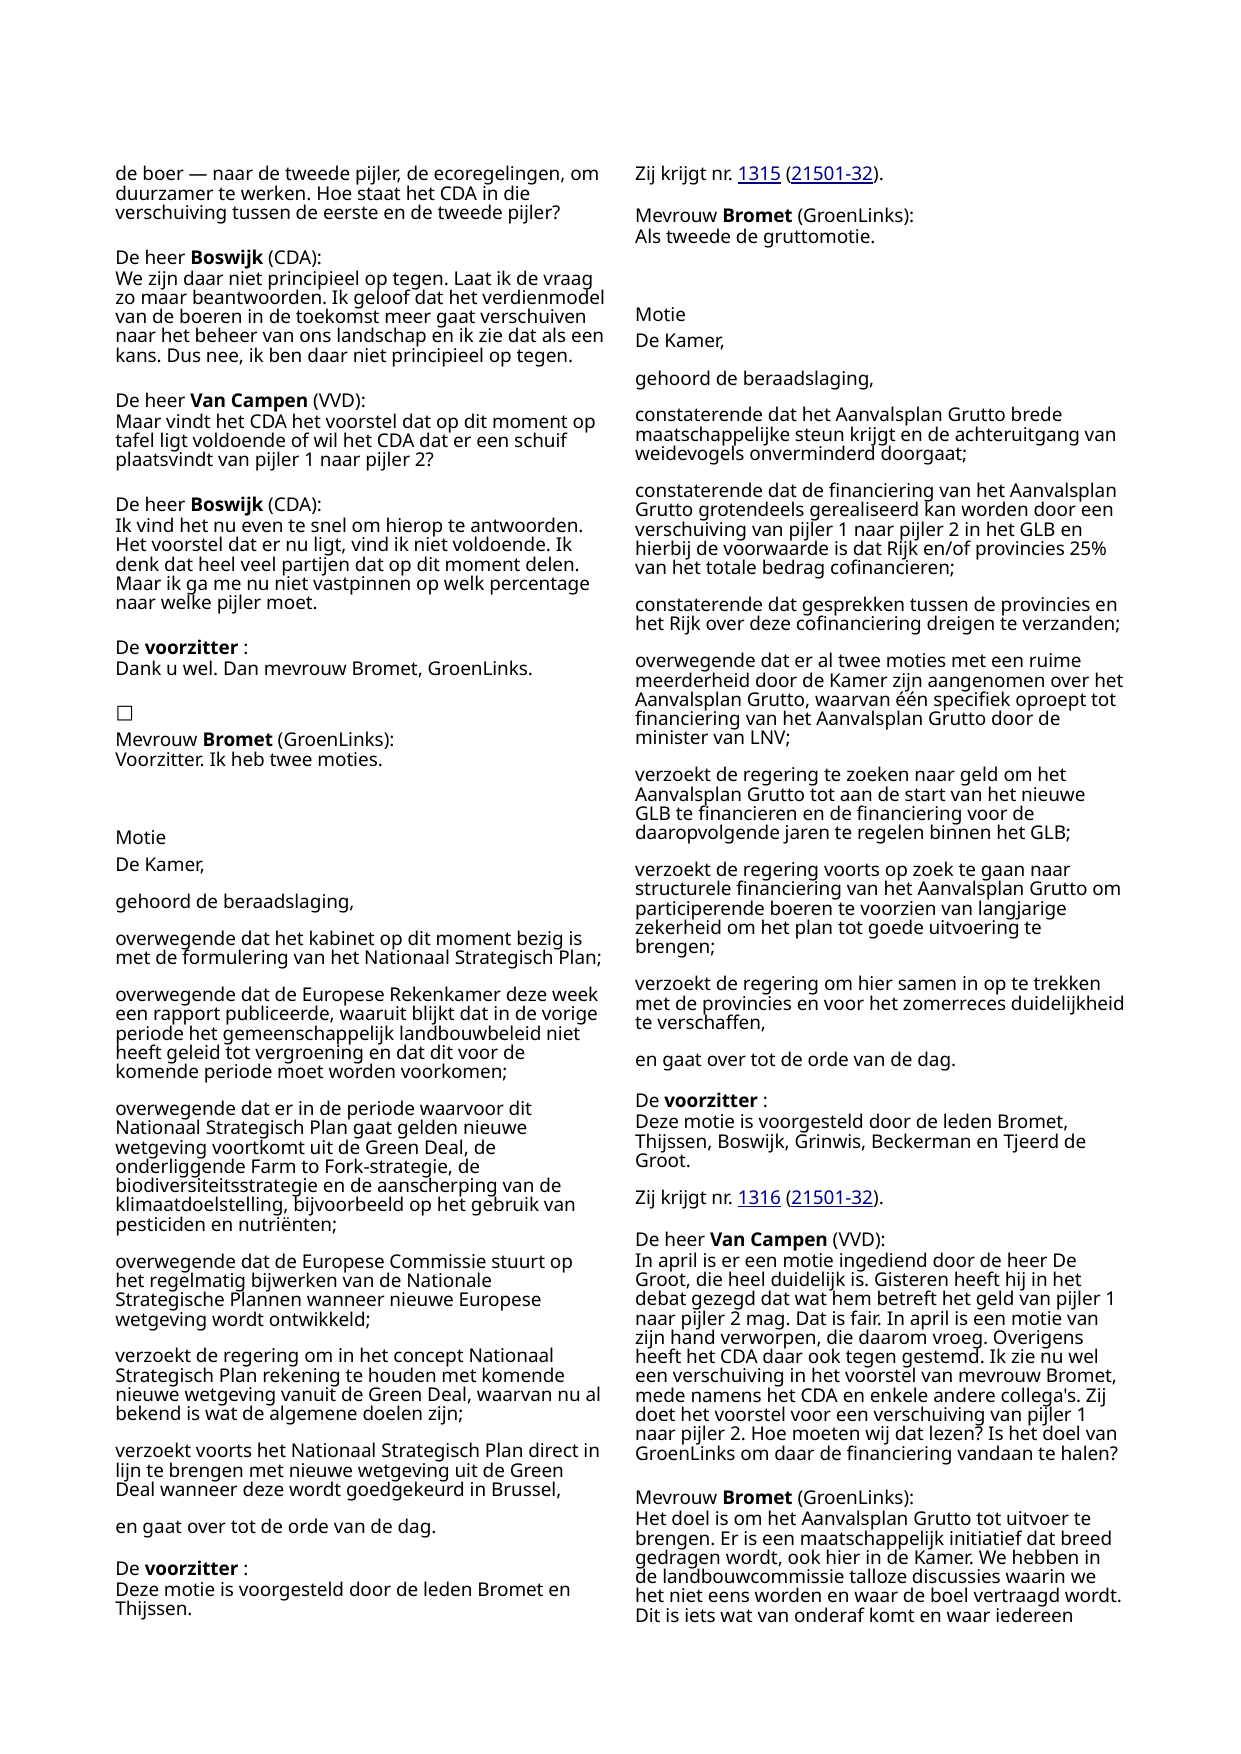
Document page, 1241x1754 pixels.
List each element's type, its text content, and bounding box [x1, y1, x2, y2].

text constaterende dat gesprekken tussen de provincies en het Rijk over deze cofinanciering dreigen te verzanden; [635, 596, 1125, 634]
text de boer — naar de tweede pijler, de ecoregelingen, om duurzamer te werken. Hoe staat het CDA in die verschuiving tussen de eerste en de tweede pijler? [115, 165, 605, 223]
text ⬜ [115, 700, 605, 726]
text verzoekt de regering om in het concept Nationaal Strategisch Plan rekening te houden met komende nieuwe wetgeving vanuit de Green Deal, waarvan nu al bekend is wat de algemene doelen zijn; [115, 1347, 605, 1424]
text Als tweede de gruttomotie. [635, 228, 1125, 247]
text overwegende dat het kabinet op dit moment bezig is met de formulering van het Nationaal Strategisch Plan; [115, 930, 605, 968]
text Maar vindt het CDA het voorstel dat op dit moment op tafel ligt voldoende of wil het CDA dat er een schuif plaatsvindt van pijler 1 naar pijler 2? [115, 413, 605, 470]
text overwegende dat er al twee moties met een ruime meerderheid door de Kamer zijn aangenomen over het Aanvalsplan Grutto, waarvan één specifiek oproept tot financiering van het Aanvalsplan Grutto door de minister van LNV; [635, 652, 1125, 749]
text De voorzitter : [635, 1088, 1125, 1113]
text De voorzitter : [115, 634, 605, 660]
text Motie [115, 824, 605, 850]
text Deze motie is voorgesteld door de leden Bromet, Thijssen, Boswijk, Grinwis, Beckerman en Tjeerd de Groot. [635, 1113, 1125, 1171]
text verzoekt de regering voorts op zoek te gaan naar structurele financiering van het Aanvalsplan Grutto om participerende boeren te voorzien van langjarige zekerheid om het plan tot goede uitvoering te brengen; [635, 861, 1125, 957]
text De Kamer, [635, 332, 1125, 352]
text De heer Van Campen (VVD): [115, 387, 605, 413]
text Zij krijgt nr. 1316 (21501-32). [635, 1189, 1125, 1208]
text verzoekt de regering te zoeken naar geld om het Aanvalsplan Grutto tot aan de start van het nieuwe GLB te financieren en de financiering voor de daaropvolgende jaren te regelen binnen het GLB; [635, 766, 1125, 843]
text overwegende dat er in de periode waarvoor dit Nationaal Strategisch Plan gaat gelden nieuwe wetgeving voortkomt uit de Green Deal, de onderliggende Farm to Fork-strategie, de biodiversiteitsstrategie en de aanscherping van de klimaatdoelstelling, bijvoorbeeld op het gebruik van pesticiden en nutriënten; [115, 1100, 605, 1235]
text Deze motie is voorgesteld door de leden Bromet en Thijssen. [115, 1581, 605, 1619]
text gehoord de beraadslaging, [115, 893, 605, 912]
text constaterende dat het Aanvalsplan Grutto brede maatschappelijke steun krijgt en de achteruitgang van weidevogels onverminderd doorgaat; [635, 406, 1125, 464]
text De voorzitter : [115, 1555, 605, 1581]
text overwegende dat de Europese Rekenkamer deze week een rapport publiceerde, waaruit blijkt dat in de vorige periode het gemeenschappelijk landbouwbeleid niet heeft geleid tot vergroening en dat dit voor de komende periode moet worden voorkomen; [115, 986, 605, 1082]
text Dank u wel. Dan mevrouw Bromet, GroenLinks. [115, 660, 605, 679]
text verzoekt de regering om hier samen in op te trekken met de provincies en voor het zomerreces duidelijkheid te verschaffen, [635, 975, 1125, 1033]
text Mevrouw Bromet (GroenLinks): [635, 202, 1125, 228]
text De heer Boswijk (CDA): [115, 244, 605, 270]
text gehoord de beraadslaging, [635, 369, 1125, 389]
text In april is er een motie ingediend door de heer De Groot, die heel duidelijk is. Gisteren heeft hij in het debat gezegd dat wat hem betreft het geld van pijler 1 naar pijler 2 mag. Dat is fair. In april is een motie van zijn hand verworpen, die daarom vroeg. Overigens heeft het CDA daar ook tegen gestemd. Ik zie nu wel een verschuiving in het voorstel van mevrouw Bromet, mede namens het CDA en enkele andere collega's. Zij doet het voorstel voor een verschuiving van pijler 1 naar pijler 2. Hoe moeten wij dat lezen? Is het doel van GroenLinks om daar de financiering vandaan te halen? [635, 1252, 1125, 1464]
text Ik vind het nu even te snel om hierop te antwoorden. Het voorstel dat er nu ligt, vind ik niet voldoende. Ik denk dat heel veel partijen dat op dit moment delen. Maar ik ga me nu niet vastpinnen op welk percentage naar welke pijler moet. [115, 517, 605, 613]
text Mevrouw Bromet (GroenLinks): [115, 726, 605, 751]
text Voorzitter. Ik heb twee moties. [115, 751, 605, 771]
text en gaat over tot de orde van de dag. [635, 1051, 1125, 1070]
text De heer Van Campen (VVD): [635, 1226, 1125, 1252]
text overwegende dat de Europese Commissie stuurt op het regelmatig bijwerken van de Nationale Strategische Plannen wanneer nieuwe Europese wetgeving wordt ontwikkeld; [115, 1253, 605, 1330]
text en gaat over tot de orde van de dag. [115, 1518, 605, 1537]
text We zijn daar niet principieel op tegen. Laat ik de vraag zo maar beantwoorden. Ik geloof dat het verdienmodel van de boeren in de toekomst meer gaat verschuiven naar het beheer van ons landschap en ik zie dat als een kans. Dus nee, ik ben daar niet principieel op tegen. [115, 270, 605, 366]
text verzoekt voorts het Nationaal Strategisch Plan direct in lijn te brengen met nieuwe wetgeving uit de Green Deal wanneer deze wordt goedgekeurd in Brussel, [115, 1442, 605, 1500]
text Motie [635, 301, 1125, 327]
text De heer Boswijk (CDA): [115, 491, 605, 517]
text De Kamer, [115, 856, 605, 875]
text Mevrouw Bromet (GroenLinks): [635, 1484, 1125, 1510]
text Zij krijgt nr. 1315 (21501-32). [635, 165, 1125, 184]
text Het doel is om het Aanvalsplan Grutto tot uitvoer te brengen. Er is een maatschappelijk initiatief dat breed gedragen wordt, ook hier in de Kamer. We hebben in de landbouwcommissie talloze discussies waarin we het niet eens worden en waar de boel vertraagd wordt. Dit is iets wat van onderaf komt en waar iedereen [635, 1510, 1125, 1626]
text constaterende dat de financiering van het Aanvalsplan Grutto grotendeels gerealiseerd kan worden door een verschuiving van pijler 1 naar pijler 2 in het GLB en hierbij de voorwaarde is dat Rijk en/of provincies 25% van het totale bedrag cofinancieren; [635, 482, 1125, 578]
